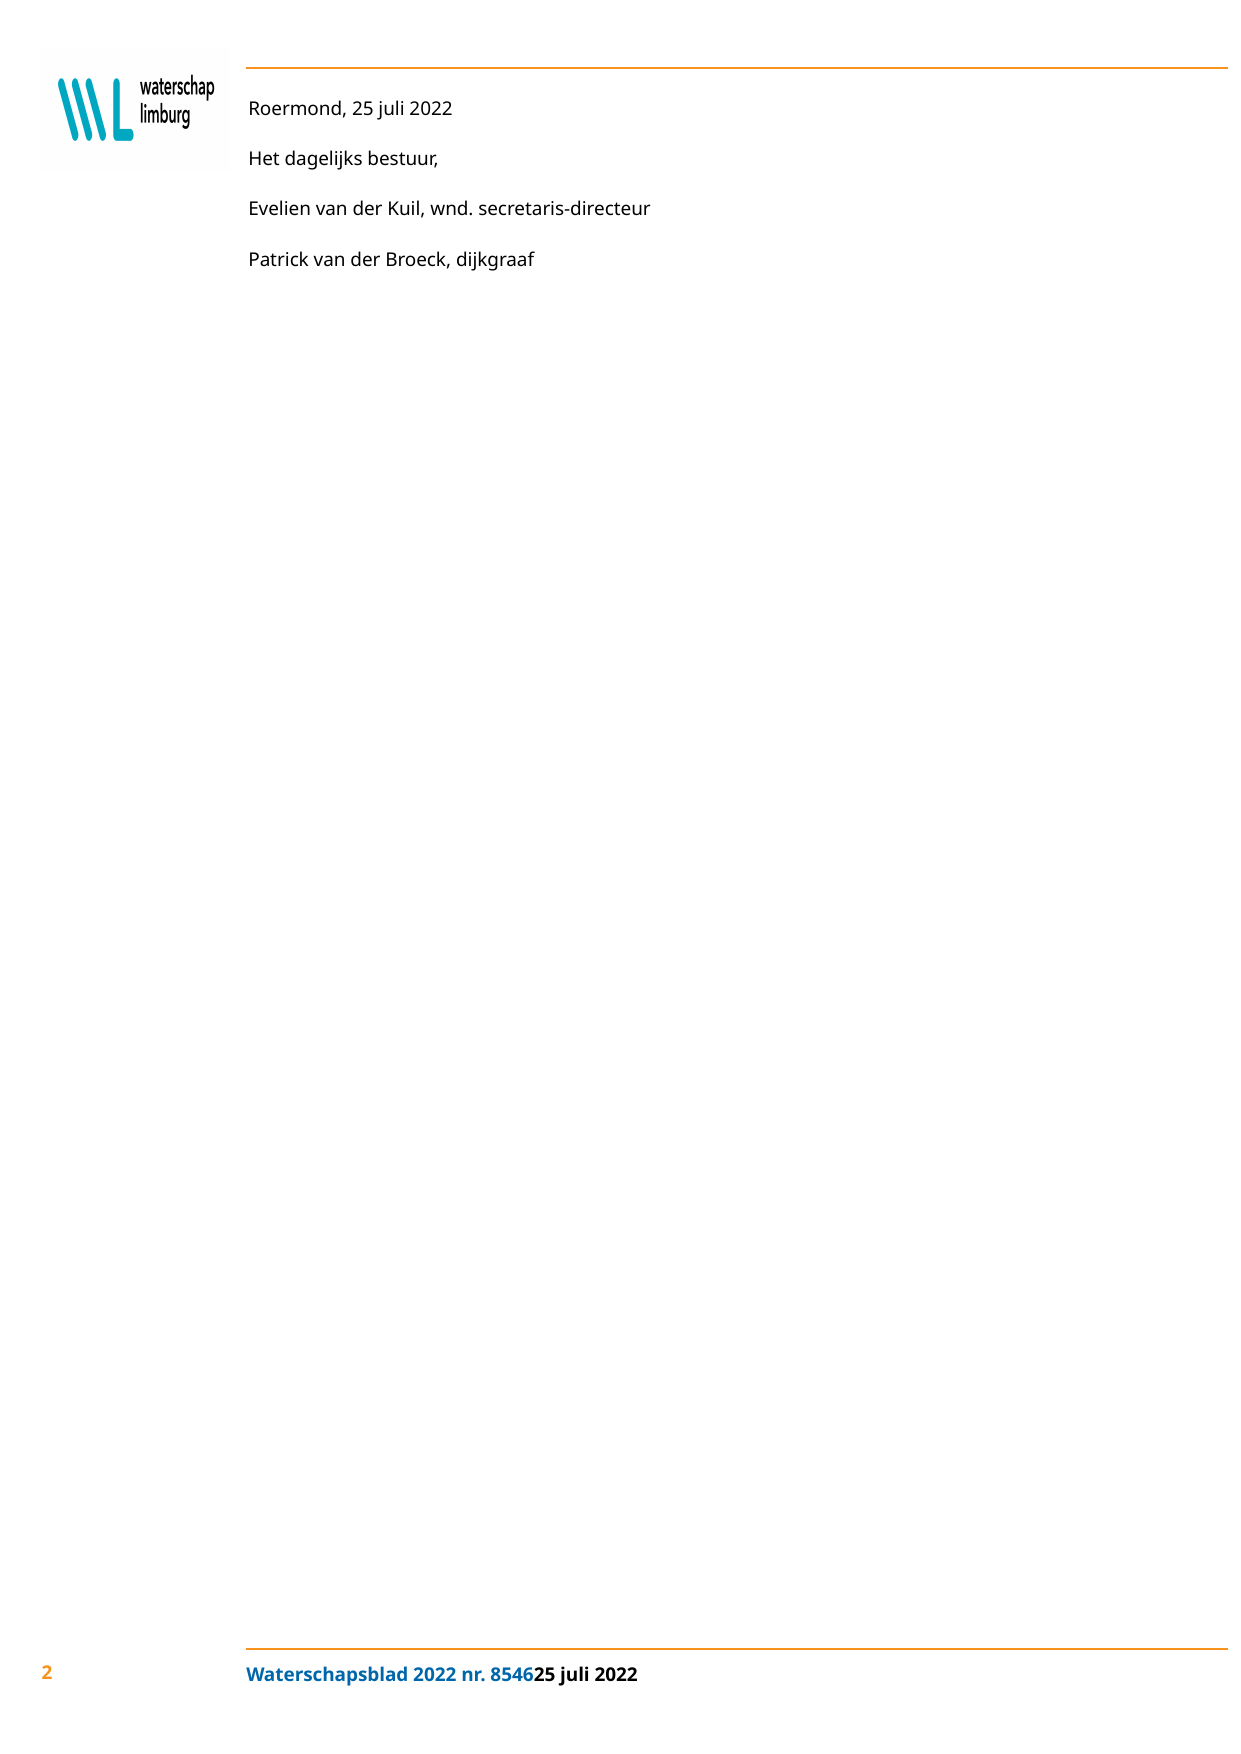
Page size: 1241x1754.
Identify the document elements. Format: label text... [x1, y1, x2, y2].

picture [41, 47, 231, 172]
text Het dagelijks bestuur, [248, 145, 1152, 171]
text Patrick van der Broeck, dijkgraaf [248, 246, 1152, 272]
text Roermond, 25 juli 2022 [248, 95, 1152, 121]
text Evelien van der Kuil, wnd. secretaris-directeur [248, 196, 1152, 221]
